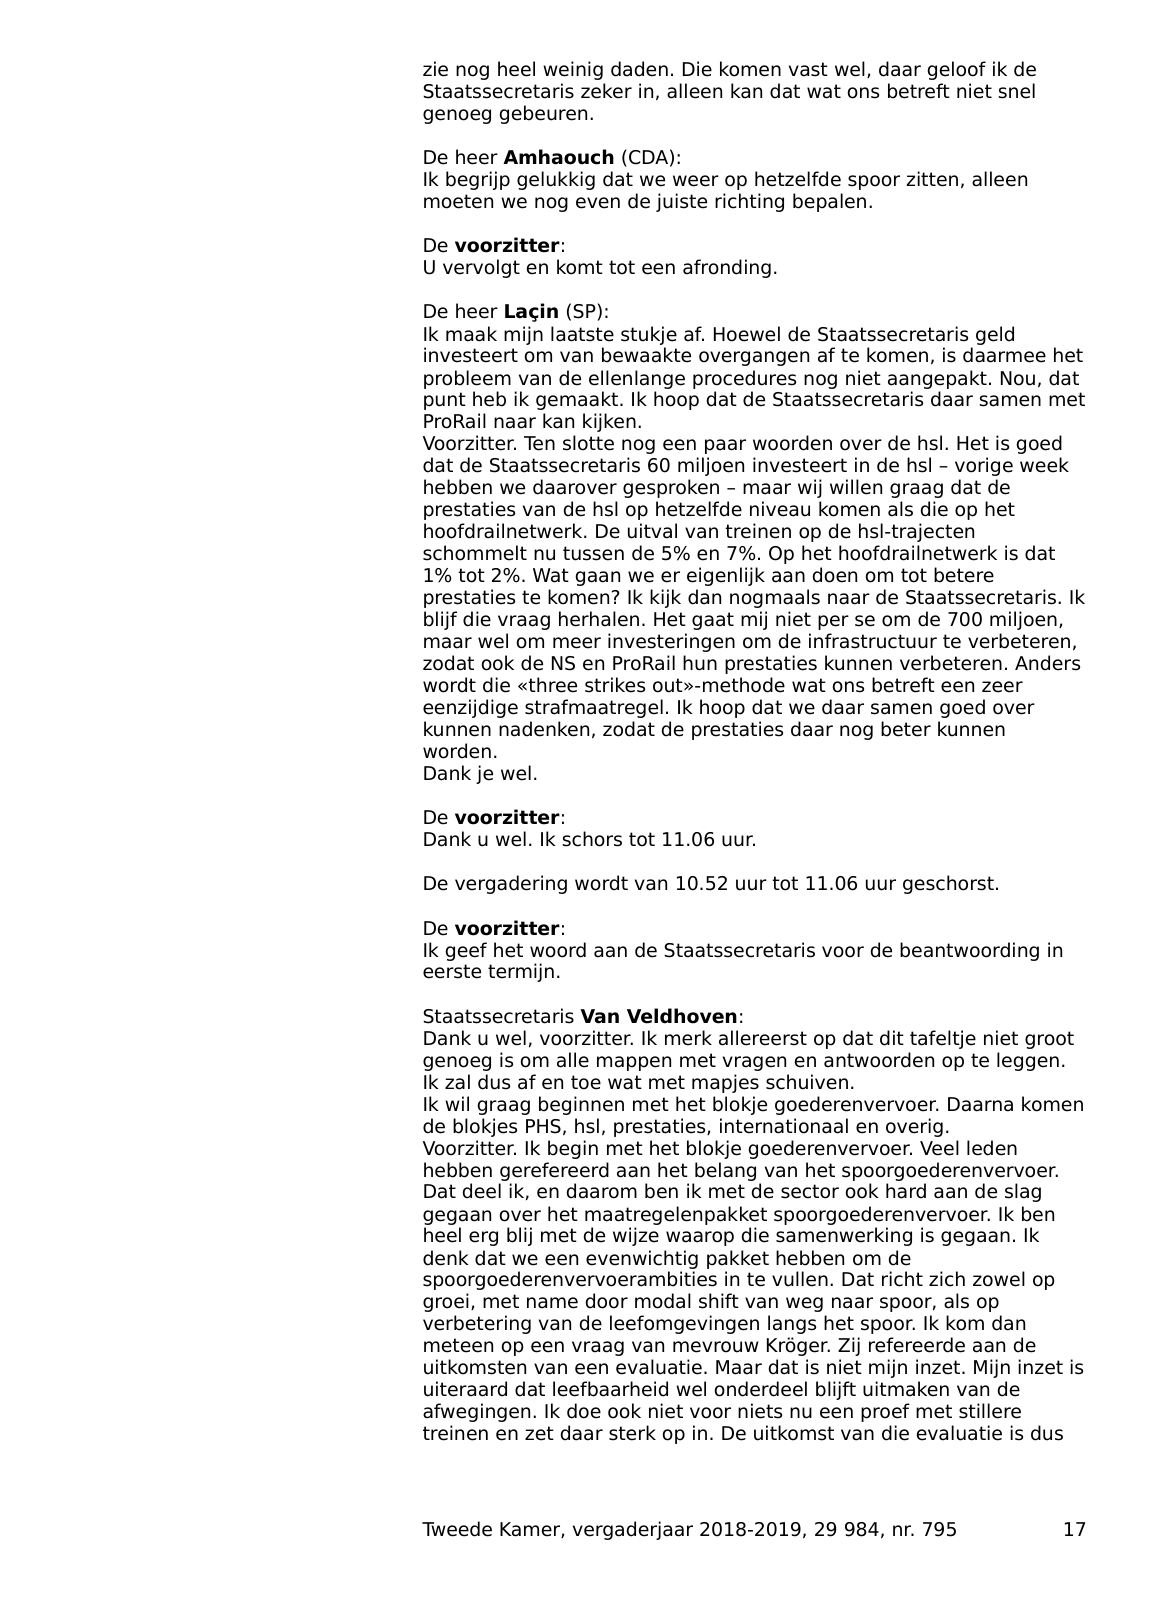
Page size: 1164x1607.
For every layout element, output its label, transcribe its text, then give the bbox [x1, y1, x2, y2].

text De voorzitter: [422, 235, 1087, 257]
text De voorzitter: [422, 807, 1087, 829]
text Voorzitter. Ik begin met het blokje goederenvervoer. Veel leden hebben gerefereerd aan het belang van het spoorgoederenvervoer. Dat deel ik, en daarom ben ik met de sector ook hard aan de slag gegaan over het maatregelenpakket spoorgoederenvervoer. Ik ben heel erg blij met de wijze waarop die samenwerking is gegaan. Ik denk dat we een evenwichtig pakket hebben om de spoorgoederenvervoerambities in te vullen. Dat richt zich zowel op groei, met name door modal shift van weg naar spoor, als op verbetering van de leefomgevingen langs het spoor. Ik kom dan meteen op een vraag van mevrouw Kröger. Zij refereerde aan de uitkomsten van een evaluatie. Maar dat is niet mijn inzet. Mijn inzet is uiteraard dat leefbaarheid wel onderdeel blijft uitmaken van de afwegingen. Ik doe ook niet voor niets nu een proef met stillere treinen en zet daar sterk op in. De uitkomst van die evaluatie is dus [422, 1137, 1087, 1445]
text De heer Laçin (SP): [422, 301, 1087, 323]
text Ik begrijp gelukkig dat we weer op hetzelfde spoor zitten, alleen moeten we nog even de juiste richting bepalen. [422, 169, 1087, 213]
text De heer Amhaouch (CDA): [422, 147, 1087, 169]
text Ik maak mijn laatste stukje af. Hoewel de Staatssecretaris geld investeert om van bewaakte overgangen af te komen, is daarmee het probleem van de ellenlange procedures nog niet aangepakt. Nou, dat punt heb ik gemaakt. Ik hoop dat de Staatssecretaris daar samen met ProRail naar kan kijken. [422, 323, 1087, 433]
text zie nog heel weinig daden. Die komen vast wel, daar geloof ik de Staatssecretaris zeker in, alleen kan dat wat ons betreft niet snel genoeg gebeuren. [422, 59, 1087, 125]
text Ik wil graag beginnen met het blokje goederenvervoer. Daarna komen de blokjes PHS, hsl, prestaties, internationaal en overig. [422, 1093, 1087, 1137]
text Dank je wel. [422, 763, 1087, 785]
text Dank u wel, voorzitter. Ik merk allereerst op dat dit tafeltje niet groot genoeg is om alle mappen met vragen en antwoorden op te leggen. Ik zal dus af en toe wat met mapjes schuiven. [422, 1028, 1087, 1093]
text Dank u wel. Ik schors tot 11.06 uur. [422, 829, 1087, 851]
text Voorzitter. Ten slotte nog een paar woorden over de hsl. Het is goed dat de Staatssecretaris 60 miljoen investeert in de hsl – vorige week hebben we daarover gesproken – maar wij willen graag dat de prestaties van de hsl op hetzelfde niveau komen als die op het hoofdrailnetwerk. De uitval van treinen op de hsl-trajecten schommelt nu tussen de 5% en 7%. Op het hoofdrailnetwerk is dat 1% tot 2%. Wat gaan we er eigenlijk aan doen om tot betere prestaties te komen? Ik kijk dan nogmaals naar de Staatssecretaris. Ik blijf die vraag herhalen. Het gaat mij niet per se om de 700 miljoen, maar wel om meer investeringen om de infrastructuur te verbeteren, zodat ook de NS en ProRail hun prestaties kunnen verbeteren. Anders wordt die «three strikes out»-methode wat ons betreft een zeer eenzijdige strafmaatregel. Ik hoop dat we daar samen goed over kunnen nadenken, zodat de prestaties daar nog beter kunnen worden. [422, 433, 1087, 763]
text De vergadering wordt van 10.52 uur tot 11.06 uur geschorst. [422, 873, 1087, 895]
text Staatssecretaris Van Veldhoven: [422, 1006, 1087, 1028]
text Ik geef het woord aan de Staatssecretaris voor de beantwoording in eerste termijn. [422, 939, 1087, 983]
text U vervolgt en komt tot een afronding. [422, 257, 1087, 279]
text De voorzitter: [422, 917, 1087, 939]
